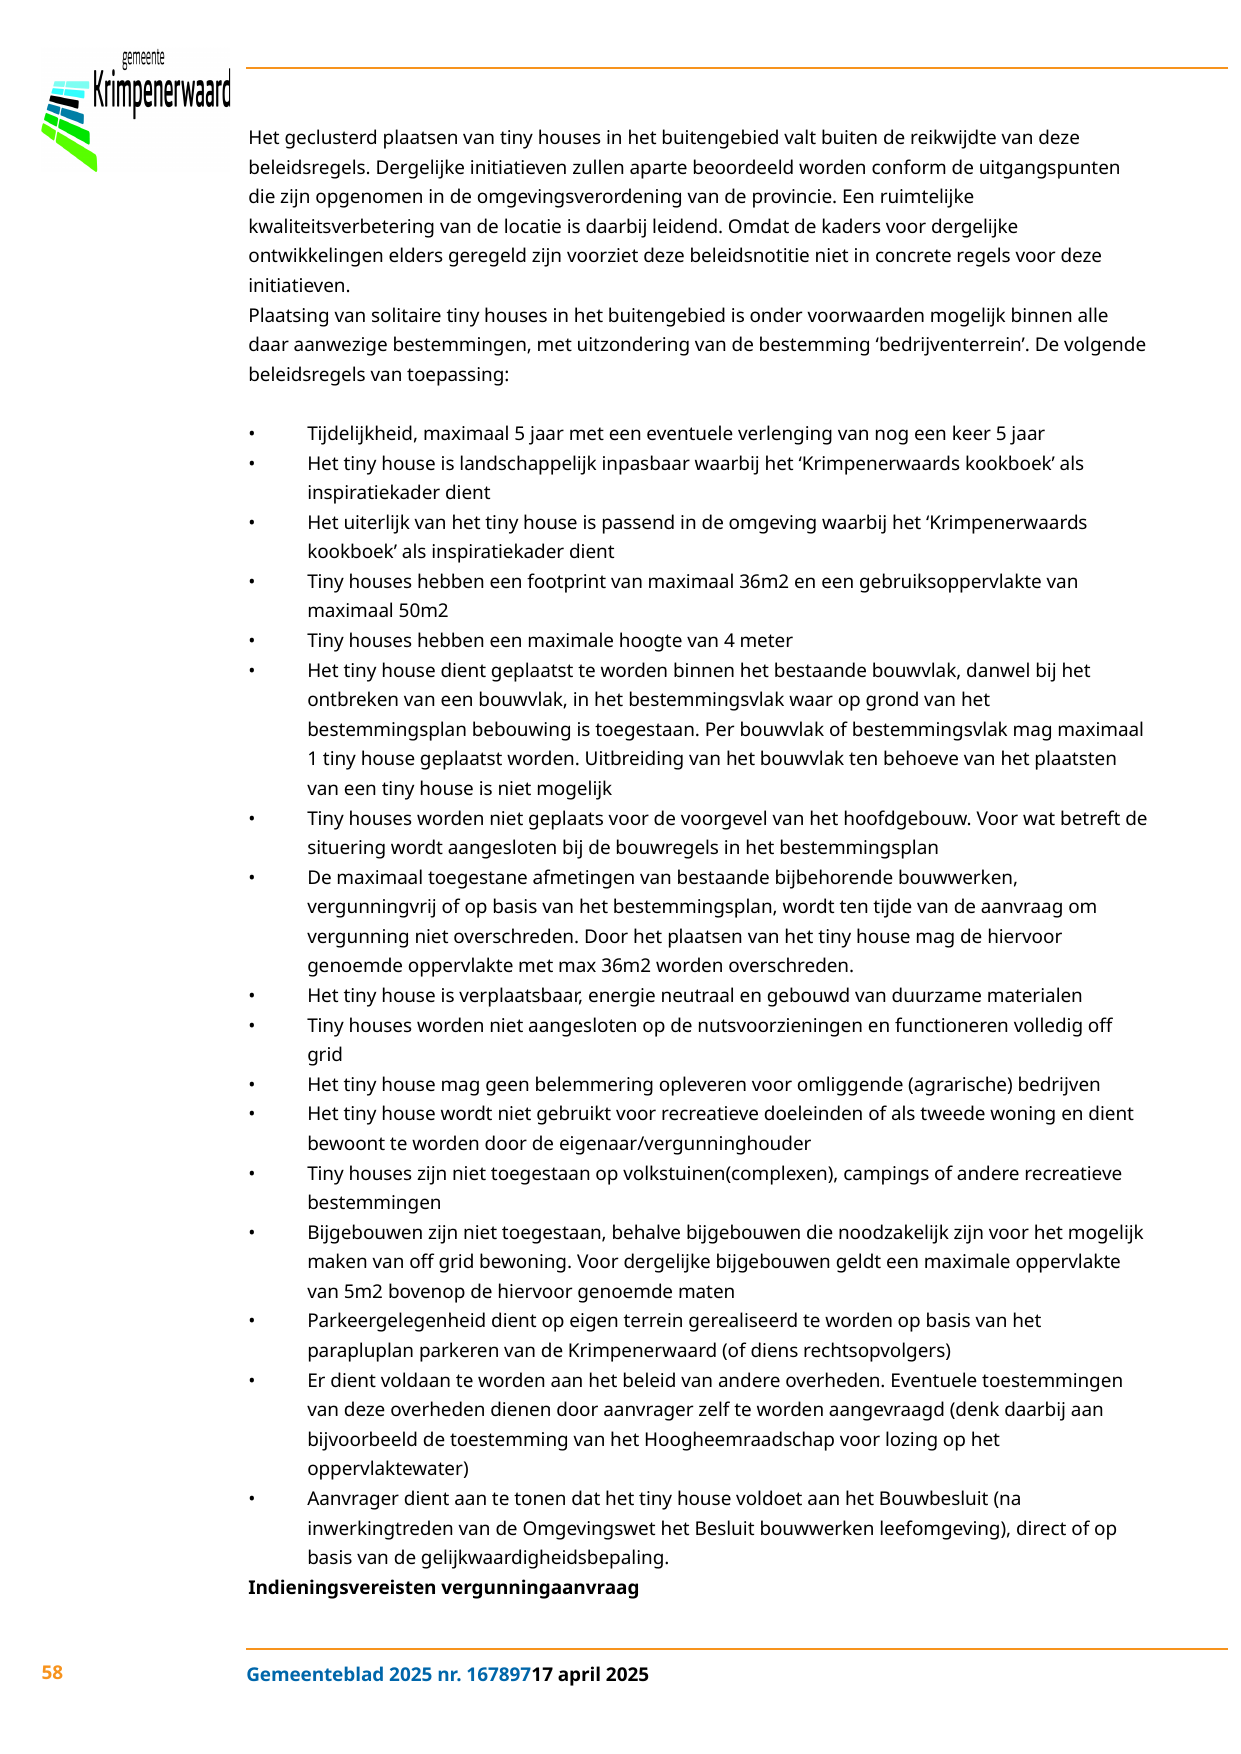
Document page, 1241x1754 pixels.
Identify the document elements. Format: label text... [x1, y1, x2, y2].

list Aanvrager dient aan te tonen dat het tiny house voldoet aan het Bouwbesluit (na inwerkingtreden van de Omgevingswet het Besluit bouwwerken leefomgeving), direct of op basis van de gelijkwaardigheidsbepaling. [248, 1485, 1152, 1570]
list Het tiny house wordt niet gebruikt voor recreatieve doeleinden of als tweede woning en dient bewoont te worden door de eigenaar/vergunninghouder [248, 1101, 1152, 1156]
list Het tiny house is verplaatsbaar, energie neutraal en gebouwd van duurzame materialen [248, 982, 1152, 1008]
text Plaatsing van solitaire tiny houses in het buitengebied is onder voorwaarden mogelijk binnen alle daar aanwezige bestemmingen, met uitzondering van de bestemming ‘bedrijventerrein’. De volgende beleidsregels van toepassing: [248, 302, 1152, 387]
list De maximaal toegestane afmetingen van bestaande bijbehorende bouwwerken, vergunningvrij of op basis van het bestemmingsplan, wordt ten tijde van de aanvraag om vergunning niet overschreden. Door het plaatsen van het tiny house mag de hiervoor genoemde oppervlakte met max 36m2 worden overschreden. [248, 864, 1152, 978]
list Het tiny house mag geen belemmering opleveren voor omliggende (agrarische) bedrijven [248, 1071, 1152, 1097]
list Tiny houses worden niet aangesloten op de nutsvoorzieningen en functioneren volledig off grid [248, 1012, 1152, 1067]
picture [41, 47, 231, 172]
list Parkeergelegenheid dient op eigen terrein gerealiseerd te worden op basis van het parapluplan parkeren van de Krimpenerwaard (of diens rechtsopvolgers) [248, 1308, 1152, 1363]
list Bijgebouwen zijn niet toegestaan, behalve bijgebouwen die noodzakelijk zijn voor het mogelijk maken van off grid bewoning. Voor dergelijke bijgebouwen geldt een maximale oppervlakte van 5m2 bovenop de hiervoor genoemde maten [248, 1219, 1152, 1304]
list Tiny houses hebben een maximale hoogte van 4 meter [248, 627, 1152, 653]
list Er dient voldaan te worden aan het beleid van andere overheden. Eventuele toestemmingen van deze overheden dienen door aanvrager zelf te worden aangevraagd (denk daarbij aan bijvoorbeeld de toestemming van het Hoogheemraadschap voor lozing op het oppervlaktewater) [248, 1367, 1152, 1481]
list Het uiterlijk van het tiny house is passend in de omgeving waarbij het ‘Krimpenerwaards kookboek’ als inspiratiekader dient [248, 509, 1152, 564]
list Tiny houses worden niet geplaats voor de voorgevel van het hoofdgebouw. Voor wat betreft de situering wordt aangesloten bij de bouwregels in het bestemmingsplan [248, 805, 1152, 860]
list Tiny houses hebben een footprint van maximaal 36m2 en een gebruiksoppervlakte van maximaal 50m2 [248, 568, 1152, 623]
text Het geclusterd plaatsen van tiny houses in het buitengebied valt buiten de reikwijdte van deze beleidsregels. Dergelijke initiatieven zullen aparte beoordeeld worden conform de uitgangspunten die zijn opgenomen in de omgevingsverordening van de provincie. Een ruimtelijke kwaliteitsverbetering van de locatie is daarbij leidend. Omdat de kaders voor dergelijke ontwikkelingen elders geregeld zijn voorziet deze beleidsnotitie niet in concrete regels voor deze initiatieven. [248, 124, 1152, 298]
text Indieningsvereisten vergunningaanvraag [248, 1574, 1152, 1600]
list Tiny houses zijn niet toegestaan op volkstuinen(complexen), campings of andere recreatieve bestemmingen [248, 1160, 1152, 1215]
list Het tiny house dient geplaatst te worden binnen het bestaande bouwvlak, danwel bij het ontbreken van een bouwvlak, in het bestemmingsvlak waar op grond van het bestemmingsplan bebouwing is toegestaan. Per bouwvlak of bestemmingsvlak mag maximaal 1 tiny house geplaatst worden. Uitbreiding van het bouwvlak ten behoeve van het plaatsten van een tiny house is niet mogelijk [248, 657, 1152, 801]
list Het tiny house is landschappelijk inpasbaar waarbij het ‘Krimpenerwaards kookboek’ als inspiratiekader dient [248, 450, 1152, 505]
list Tijdelijkheid, maximaal 5 jaar met een eventuele verlenging van nog een keer 5 jaar [248, 420, 1152, 446]
